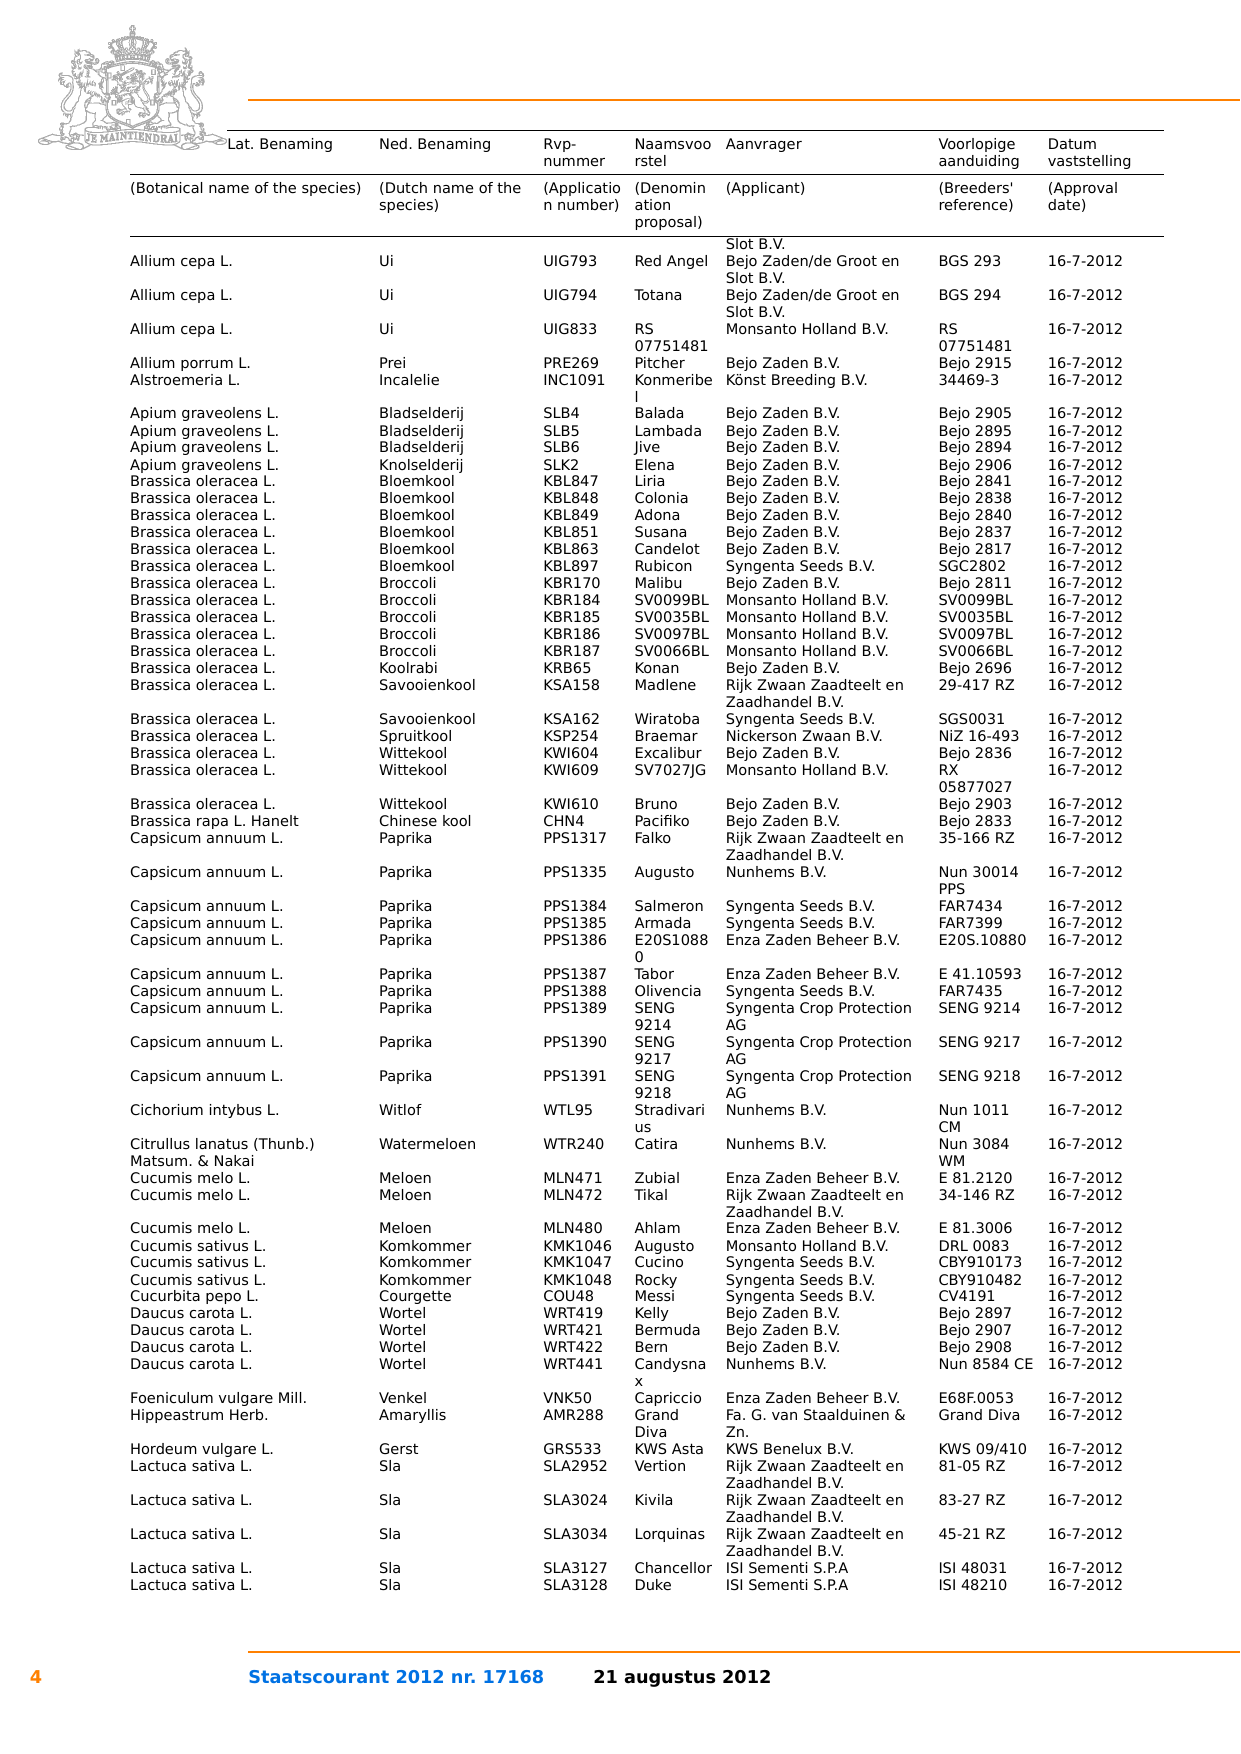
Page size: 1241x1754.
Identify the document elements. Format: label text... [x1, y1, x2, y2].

table_cell SENG 9218 [628, 1068, 719, 1102]
table_cell Daucus carota L. [130, 1356, 373, 1390]
table_cell Meloen [373, 1186, 537, 1220]
table_cell Daucus carota L. [130, 1339, 373, 1356]
table_cell Brassica oleracea L. [130, 643, 373, 660]
table_cell 16-7-2012 [1042, 1441, 1163, 1458]
table_cell Bejo Zaden B.V. [720, 439, 932, 456]
table_cell 81-05 RZ [932, 1458, 1042, 1492]
table_cell KBR185 [537, 609, 628, 626]
table_cell E 41.10593 [932, 966, 1042, 983]
table_cell KWI609 [537, 762, 628, 796]
table_cell Bruno [628, 796, 719, 813]
table_cell Sla [373, 1526, 537, 1560]
table_cell Bloemkool [373, 541, 537, 558]
table_cell 16-7-2012 [1042, 677, 1163, 711]
table_cell (Application number) [537, 175, 628, 236]
table_cell (Breeders' reference) [932, 175, 1042, 236]
table_cell 16-7-2012 [1042, 423, 1163, 439]
table_cell Brassica oleracea L. [130, 728, 373, 745]
table_cell Vertion [628, 1458, 719, 1492]
table_cell Bejo 2696 [932, 660, 1042, 677]
table_cell Monsanto Holland B.V. [720, 592, 932, 609]
table_cell Chinese kool [373, 813, 537, 830]
table_cell 16-7-2012 [1042, 456, 1163, 473]
table_cell 16-7-2012 [1042, 660, 1163, 677]
table_cell FAR7399 [932, 915, 1042, 932]
table_cell SLA3034 [537, 1526, 628, 1560]
table_cell SGS0031 [932, 711, 1042, 728]
table_cell Armada [628, 915, 719, 932]
table_cell Broccoli [373, 626, 537, 643]
table_cell Olivencia [628, 983, 719, 1000]
table_cell INC1091 [537, 371, 628, 405]
table_cell Lactuca sativa L. [130, 1526, 373, 1560]
table_cell Bloemkool [373, 490, 537, 507]
table_cell Brassica oleracea L. [130, 796, 373, 813]
table_cell (Denomination proposal) [628, 175, 719, 236]
table_cell Bejo Zaden B.V. [720, 1322, 932, 1339]
table_cell E 81.3006 [932, 1220, 1042, 1237]
table_cell Bloemkool [373, 558, 537, 575]
table_cell UIG794 [537, 287, 628, 321]
table_cell MLN471 [537, 1170, 628, 1186]
table_cell Tikal [628, 1186, 719, 1220]
table_cell Capsicum annuum L. [130, 898, 373, 915]
table_cell Komkommer [373, 1271, 537, 1288]
table_cell Meloen [373, 1220, 537, 1237]
table_cell E20S.10880 [932, 932, 1042, 966]
table_cell KBL849 [537, 507, 628, 524]
table_cell Venkel [373, 1390, 537, 1407]
table_cell Lactuca sativa L. [130, 1560, 373, 1577]
table_cell Nunhems B.V. [720, 864, 932, 898]
table_cell PPS1335 [537, 864, 628, 898]
table_cell 16-7-2012 [1042, 1390, 1163, 1407]
table_cell KWS Asta [628, 1441, 719, 1458]
table_cell Bejo 2907 [932, 1322, 1042, 1339]
table_cell Syngenta Seeds B.V. [720, 915, 932, 932]
table_header Datum vaststelling [1042, 131, 1163, 174]
table_cell Brassica oleracea L. [130, 592, 373, 609]
table_cell KBL863 [537, 541, 628, 558]
table_cell PPS1388 [537, 983, 628, 1000]
table_cell 16-7-2012 [1042, 1560, 1163, 1577]
table_cell Monsanto Holland B.V. [720, 609, 932, 626]
table_cell 16-7-2012 [1042, 796, 1163, 813]
table_cell Komkommer [373, 1254, 537, 1271]
table_cell Paprika [373, 864, 537, 898]
table_cell (Dutch name of the species) [373, 175, 537, 236]
table_cell PPS1389 [537, 1000, 628, 1034]
table_cell Bejo 2915 [932, 355, 1042, 371]
table_cell Lorquinas [628, 1526, 719, 1560]
table_cell SENG 9218 [932, 1068, 1042, 1102]
table_cell Bejo 2841 [932, 473, 1042, 490]
table_cell Bejo Zaden B.V. [720, 745, 932, 762]
table_cell Bloemkool [373, 524, 537, 541]
table_cell Cucumis sativus L. [130, 1254, 373, 1271]
table_cell Meloen [373, 1170, 537, 1186]
table_cell KBL851 [537, 524, 628, 541]
table_cell 16-7-2012 [1042, 609, 1163, 626]
table_cell Allium cepa L. [130, 253, 373, 287]
table_cell 16-7-2012 [1042, 507, 1163, 524]
table_cell Enza Zaden Beheer B.V. [720, 1390, 932, 1407]
table_cell 16-7-2012 [1042, 1577, 1163, 1594]
table_cell Bejo Zaden/de Groot en Slot B.V. [720, 253, 932, 287]
table_cell Bejo Zaden B.V. [720, 813, 932, 830]
table_cell Paprika [373, 983, 537, 1000]
table_cell Apium graveolens L. [130, 423, 373, 439]
table_cell Konmeribel [628, 371, 719, 405]
table_cell 16-7-2012 [1042, 711, 1163, 728]
table_cell 16-7-2012 [1042, 1220, 1163, 1237]
table_cell KMK1047 [537, 1254, 628, 1271]
table_cell Savooienkool [373, 711, 537, 728]
table_cell Bejo 2894 [932, 439, 1042, 456]
table_cell KWS 09/410 [932, 1441, 1042, 1458]
table_cell SV0035BL [628, 609, 719, 626]
table_cell Bejo Zaden B.V. [720, 473, 932, 490]
table_cell RX 05877027 [932, 762, 1042, 796]
table_cell Candysnax [628, 1356, 719, 1390]
table_cell [537, 237, 628, 253]
table_cell Grand Diva [932, 1407, 1042, 1441]
table_cell SENG 9217 [628, 1034, 719, 1068]
table_cell Stradivarius [628, 1102, 719, 1136]
table_cell FAR7434 [932, 898, 1042, 915]
table_cell KMK1046 [537, 1238, 628, 1254]
table_cell VNK50 [537, 1390, 628, 1407]
table_cell 16-7-2012 [1042, 1322, 1163, 1339]
table_cell Bejo 2903 [932, 796, 1042, 813]
table_cell 16-7-2012 [1042, 490, 1163, 507]
table_cell Daucus carota L. [130, 1322, 373, 1339]
table_cell Enza Zaden Beheer B.V. [720, 1220, 932, 1237]
table_cell SENG 9214 [932, 1000, 1042, 1034]
table_cell Pitcher [628, 355, 719, 371]
table_cell SV0066BL [628, 643, 719, 660]
table_cell Bejo Zaden B.V. [720, 1305, 932, 1322]
table_cell KRB65 [537, 660, 628, 677]
table_cell 35-166 RZ [932, 830, 1042, 864]
table_cell Lactuca sativa L. [130, 1458, 373, 1492]
table_cell Capsicum annuum L. [130, 864, 373, 898]
table_cell Catira [628, 1136, 719, 1169]
table_cell Nunhems B.V. [720, 1102, 932, 1136]
table_cell Bejo Zaden B.V. [720, 405, 932, 422]
table_cell Cucino [628, 1254, 719, 1271]
table_cell Syngenta Seeds B.V. [720, 558, 932, 575]
table_cell Ui [373, 253, 537, 287]
table_cell Wittekool [373, 796, 537, 813]
table_cell 16-7-2012 [1042, 1407, 1163, 1441]
table_cell WTL95 [537, 1102, 628, 1136]
table_cell PRE269 [537, 355, 628, 371]
table_cell Capsicum annuum L. [130, 915, 373, 932]
table_cell Cucumis sativus L. [130, 1271, 373, 1288]
table_cell 16-7-2012 [1042, 1034, 1163, 1068]
table_cell BGS 293 [932, 253, 1042, 287]
table_cell RS 07751481 [932, 321, 1042, 354]
table_cell Foeniculum vulgare Mill. [130, 1390, 373, 1407]
table_header Naamsvoorstel [628, 131, 719, 174]
table_cell Excalibur [628, 745, 719, 762]
table_cell 45-21 RZ [932, 1526, 1042, 1560]
table_cell 16-7-2012 [1042, 1271, 1163, 1288]
table_cell Fa. G. van Staalduinen & Zn. [720, 1407, 932, 1441]
table_cell Allium cepa L. [130, 287, 373, 321]
table_cell Augusto [628, 864, 719, 898]
table_cell SV0099BL [932, 592, 1042, 609]
table_cell Pacifiko [628, 813, 719, 830]
table_cell Jive [628, 439, 719, 456]
table_cell Wittekool [373, 762, 537, 796]
table_cell Bejo Zaden B.V. [720, 1339, 932, 1356]
table_cell [932, 237, 1042, 253]
table_cell [373, 237, 537, 253]
table_cell Paprika [373, 830, 537, 864]
table_cell CBY910482 [932, 1271, 1042, 1288]
table_cell Hippeastrum Herb. [130, 1407, 373, 1441]
table_cell Nun 30014 PPS [932, 864, 1042, 898]
table_cell Lambada [628, 423, 719, 439]
table_cell Cichorium intybus L. [130, 1102, 373, 1136]
table_cell Nun 8584 CE [932, 1356, 1042, 1390]
table_cell Malibu [628, 575, 719, 592]
table_cell Nunhems B.V. [720, 1356, 932, 1390]
table_cell Bejo 2895 [932, 423, 1042, 439]
table_cell Lactuca sativa L. [130, 1577, 373, 1594]
table_cell PPS1391 [537, 1068, 628, 1102]
table_cell Paprika [373, 898, 537, 915]
table_cell Cucumis melo L. [130, 1170, 373, 1186]
table_cell Bejo Zaden B.V. [720, 507, 932, 524]
table_cell KBL848 [537, 490, 628, 507]
table_cell Syngenta Crop Protection AG [720, 1068, 932, 1102]
table_cell SENG 9217 [932, 1034, 1042, 1068]
table_cell Ui [373, 287, 537, 321]
table_cell NiZ 16-493 [932, 728, 1042, 745]
table_cell SV0097BL [932, 626, 1042, 643]
table_cell Watermeloen [373, 1136, 537, 1169]
table_cell Kelly [628, 1305, 719, 1322]
table_cell Brassica oleracea L. [130, 609, 373, 626]
table_cell DRL 0083 [932, 1238, 1042, 1254]
table_cell WRT422 [537, 1339, 628, 1356]
table_cell Syngenta Crop Protection AG [720, 1000, 932, 1034]
table_cell KBL897 [537, 558, 628, 575]
table_cell 16-7-2012 [1042, 287, 1163, 321]
table_cell 16-7-2012 [1042, 966, 1163, 983]
table_header Lat. Benaming [130, 131, 373, 174]
table_cell Bejo 2837 [932, 524, 1042, 541]
table_cell Wortel [373, 1356, 537, 1390]
table_cell Monsanto Holland B.V. [720, 626, 932, 643]
table_cell Koolrabi [373, 660, 537, 677]
table_cell 16-7-2012 [1042, 1288, 1163, 1305]
table_cell Bejo 2811 [932, 575, 1042, 592]
table_cell Brassica oleracea L. [130, 490, 373, 507]
table_cell [628, 237, 719, 253]
table_cell Paprika [373, 915, 537, 932]
table_cell 16-7-2012 [1042, 1000, 1163, 1034]
table_cell SLA3127 [537, 1560, 628, 1577]
table_cell COU48 [537, 1288, 628, 1305]
table_cell SGC2802 [932, 558, 1042, 575]
table_cell Komkommer [373, 1238, 537, 1254]
table_cell MLN472 [537, 1186, 628, 1220]
table_cell CBY910173 [932, 1254, 1042, 1271]
table_cell Bejo Zaden B.V. [720, 456, 932, 473]
table_cell Paprika [373, 1000, 537, 1034]
table_cell WTR240 [537, 1136, 628, 1169]
table_cell Broccoli [373, 575, 537, 592]
table_cell WRT421 [537, 1322, 628, 1339]
table_cell Capsicum annuum L. [130, 932, 373, 966]
table_cell 16-7-2012 [1042, 762, 1163, 796]
table_cell Brassica oleracea L. [130, 558, 373, 575]
table_cell Enza Zaden Beheer B.V. [720, 932, 932, 966]
table_cell Liria [628, 473, 719, 490]
table_cell Wortel [373, 1339, 537, 1356]
table_cell Ui [373, 321, 537, 354]
table_cell MLN480 [537, 1220, 628, 1237]
table_cell Amaryllis [373, 1407, 537, 1441]
table_cell Bladselderij [373, 439, 537, 456]
table_cell Syngenta Seeds B.V. [720, 1254, 932, 1271]
table_cell Allium cepa L. [130, 321, 373, 354]
table_cell Bejo 2836 [932, 745, 1042, 762]
table_cell KSA158 [537, 677, 628, 711]
table_cell 16-7-2012 [1042, 1136, 1163, 1169]
table_cell Bejo 2838 [932, 490, 1042, 507]
table_cell 34469-3 [932, 371, 1042, 405]
table_cell Bejo Zaden/de Groot en Slot B.V. [720, 287, 932, 321]
table_cell Bern [628, 1339, 719, 1356]
table_cell Brassica oleracea L. [130, 524, 373, 541]
table_cell Lactuca sativa L. [130, 1492, 373, 1526]
table_cell KBR184 [537, 592, 628, 609]
table_cell Brassica oleracea L. [130, 626, 373, 643]
table_cell Enza Zaden Beheer B.V. [720, 1170, 932, 1186]
table_cell Brassica oleracea L. [130, 575, 373, 592]
table_cell KBL847 [537, 473, 628, 490]
table_cell Brassica oleracea L. [130, 660, 373, 677]
table_cell Kivila [628, 1492, 719, 1526]
table_cell Sla [373, 1577, 537, 1594]
table_cell Enza Zaden Beheer B.V. [720, 966, 932, 983]
table_cell 16-7-2012 [1042, 643, 1163, 660]
table_cell SV0066BL [932, 643, 1042, 660]
table_cell Savooienkool [373, 677, 537, 711]
table_cell 16-7-2012 [1042, 1526, 1163, 1560]
table_cell Rijk Zwaan Zaadteelt en Zaadhandel B.V. [720, 1458, 932, 1492]
table_cell Witlof [373, 1102, 537, 1136]
table_cell Syngenta Seeds B.V. [720, 1288, 932, 1305]
table_cell 16-7-2012 [1042, 1254, 1163, 1271]
table_cell Balada [628, 405, 719, 422]
table_cell Brassica oleracea L. [130, 677, 373, 711]
table_cell Bladselderij [373, 423, 537, 439]
table_cell ISI 48031 [932, 1560, 1042, 1577]
table_cell Bejo 2906 [932, 456, 1042, 473]
table_cell Bejo 2897 [932, 1305, 1042, 1322]
table_cell Cucurbita pepo L. [130, 1288, 373, 1305]
table_cell 16-7-2012 [1042, 524, 1163, 541]
table_cell BGS 294 [932, 287, 1042, 321]
table_cell PPS1390 [537, 1034, 628, 1068]
table_cell Elena [628, 456, 719, 473]
table_cell 16-7-2012 [1042, 1238, 1163, 1254]
table_cell Könst Breeding B.V. [720, 371, 932, 405]
table_cell Nunhems B.V. [720, 1136, 932, 1169]
table_cell Paprika [373, 1068, 537, 1102]
table_cell Bejo Zaden B.V. [720, 423, 932, 439]
table_cell 16-7-2012 [1042, 592, 1163, 609]
table_cell Bejo Zaden B.V. [720, 575, 932, 592]
table_cell Colonia [628, 490, 719, 507]
table_cell 16-7-2012 [1042, 575, 1163, 592]
table_cell Salmeron [628, 898, 719, 915]
table_cell (Applicant) [720, 175, 932, 236]
table_cell SLB4 [537, 405, 628, 422]
table_cell Incalelie [373, 371, 537, 405]
table_cell 16-7-2012 [1042, 1356, 1163, 1390]
table_cell Wortel [373, 1322, 537, 1339]
table_cell Candelot [628, 541, 719, 558]
table_cell Cucumis melo L. [130, 1186, 373, 1220]
table_cell 16-7-2012 [1042, 915, 1163, 932]
table_cell Capsicum annuum L. [130, 1034, 373, 1068]
table_cell Rijk Zwaan Zaadteelt en Zaadhandel B.V. [720, 830, 932, 864]
table_cell Syngenta Seeds B.V. [720, 898, 932, 915]
table_cell Brassica oleracea L. [130, 745, 373, 762]
table_cell KWI604 [537, 745, 628, 762]
table_cell PPS1317 [537, 830, 628, 864]
table_cell 16-7-2012 [1042, 253, 1163, 287]
table_cell PPS1387 [537, 966, 628, 983]
table_cell Capsicum annuum L. [130, 1068, 373, 1102]
table_cell 16-7-2012 [1042, 813, 1163, 830]
table_cell Nickerson Zwaan B.V. [720, 728, 932, 745]
table_cell Nun 3084 WM [932, 1136, 1042, 1169]
table_cell Rubicon [628, 558, 719, 575]
table_cell SV0099BL [628, 592, 719, 609]
table_cell Bladselderij [373, 405, 537, 422]
table_cell GRS533 [537, 1441, 628, 1458]
table_cell Syngenta Seeds B.V. [720, 1271, 932, 1288]
table_cell Zubial [628, 1170, 719, 1186]
table_cell Brassica oleracea L. [130, 473, 373, 490]
table_cell Slot B.V. [720, 237, 932, 253]
table_cell FAR7435 [932, 983, 1042, 1000]
table_cell Nun 1011 CM [932, 1102, 1042, 1136]
table_cell 16-7-2012 [1042, 1305, 1163, 1322]
table_cell KSP254 [537, 728, 628, 745]
table_cell 16-7-2012 [1042, 371, 1163, 405]
table_cell Braemar [628, 728, 719, 745]
table_cell Rijk Zwaan Zaadteelt en Zaadhandel B.V. [720, 677, 932, 711]
table_cell Bejo Zaden B.V. [720, 796, 932, 813]
table_cell SLB6 [537, 439, 628, 456]
table_cell Tabor [628, 966, 719, 983]
table_cell Grand Diva [628, 1407, 719, 1441]
table_cell SLK2 [537, 456, 628, 473]
table_cell PPS1384 [537, 898, 628, 915]
table_header Ned. Benaming [373, 131, 537, 174]
table_cell Rijk Zwaan Zaadteelt en Zaadhandel B.V. [720, 1492, 932, 1526]
table_cell Alstroemeria L. [130, 371, 373, 405]
table_cell Adona [628, 507, 719, 524]
table_cell Syngenta Seeds B.V. [720, 983, 932, 1000]
table_cell SENG 9214 [628, 1000, 719, 1034]
table_cell PPS1386 [537, 932, 628, 966]
table_cell Bejo Zaden B.V. [720, 355, 932, 371]
table_cell Brassica oleracea L. [130, 507, 373, 524]
table_cell UIG793 [537, 253, 628, 287]
table_cell Duke [628, 1577, 719, 1594]
table_cell Knolselderij [373, 456, 537, 473]
table_cell Susana [628, 524, 719, 541]
table_cell Capsicum annuum L. [130, 830, 373, 864]
table_cell Sla [373, 1458, 537, 1492]
table_cell Red Angel [628, 253, 719, 287]
table_cell Bejo 2840 [932, 507, 1042, 524]
table_cell [130, 237, 373, 253]
table_cell 16-7-2012 [1042, 864, 1163, 898]
table_cell PPS1385 [537, 915, 628, 932]
table_cell E20S10880 [628, 932, 719, 966]
table_cell ISI Sementi S.P.A [720, 1560, 932, 1577]
table_cell 16-7-2012 [1042, 1492, 1163, 1526]
table_cell KWS Benelux B.V. [720, 1441, 932, 1458]
table_cell KBR186 [537, 626, 628, 643]
table_cell WRT441 [537, 1356, 628, 1390]
table_cell 34-146 RZ [932, 1186, 1042, 1220]
table_cell 16-7-2012 [1042, 932, 1163, 966]
table_cell Prei [373, 355, 537, 371]
table_cell WRT419 [537, 1305, 628, 1322]
picture [38, 25, 227, 150]
table_cell Augusto [628, 1238, 719, 1254]
table_cell UIG833 [537, 321, 628, 354]
table_cell SLA3024 [537, 1492, 628, 1526]
table_cell 16-7-2012 [1042, 558, 1163, 575]
table_cell 16-7-2012 [1042, 355, 1163, 371]
table_cell E 81.2120 [932, 1170, 1042, 1186]
table_cell 16-7-2012 [1042, 1102, 1163, 1136]
table_cell 16-7-2012 [1042, 541, 1163, 558]
table_cell Paprika [373, 1034, 537, 1068]
table_cell Ahlam [628, 1220, 719, 1237]
table_cell Wittekool [373, 745, 537, 762]
table_cell Wortel [373, 1305, 537, 1322]
table_cell 16-7-2012 [1042, 439, 1163, 456]
table_cell Bejo 2833 [932, 813, 1042, 830]
table_cell Monsanto Holland B.V. [720, 643, 932, 660]
table_cell SLA3128 [537, 1577, 628, 1594]
table_cell 16-7-2012 [1042, 1068, 1163, 1102]
table_cell Sla [373, 1560, 537, 1577]
table_cell Apium graveolens L. [130, 405, 373, 422]
table_cell Monsanto Holland B.V. [720, 321, 932, 354]
table_cell SV0035BL [932, 609, 1042, 626]
table_cell Bejo 2905 [932, 405, 1042, 422]
table_cell SV7027JG [628, 762, 719, 796]
table_cell 16-7-2012 [1042, 1339, 1163, 1356]
table_cell Paprika [373, 932, 537, 966]
table_cell Monsanto Holland B.V. [720, 762, 932, 796]
table_cell Capriccio [628, 1390, 719, 1407]
table_cell Brassica oleracea L. [130, 762, 373, 796]
table_cell KBR187 [537, 643, 628, 660]
table_cell ISI Sementi S.P.A [720, 1577, 932, 1594]
table_cell Capsicum annuum L. [130, 1000, 373, 1034]
table_cell Daucus carota L. [130, 1305, 373, 1322]
table_cell Capsicum annuum L. [130, 983, 373, 1000]
table_cell Rocky [628, 1271, 719, 1288]
table_cell Sla [373, 1492, 537, 1526]
table_cell Bermuda [628, 1322, 719, 1339]
table_cell KMK1048 [537, 1271, 628, 1288]
table_cell Syngenta Seeds B.V. [720, 711, 932, 728]
table_cell Bejo 2908 [932, 1339, 1042, 1356]
table_cell Paprika [373, 966, 537, 983]
table_cell Bejo Zaden B.V. [720, 490, 932, 507]
table_cell SV0097BL [628, 626, 719, 643]
table_cell AMR288 [537, 1407, 628, 1441]
table_cell 16-7-2012 [1042, 983, 1163, 1000]
table_cell Hordeum vulgare L. [130, 1441, 373, 1458]
table_cell 16-7-2012 [1042, 728, 1163, 745]
table_cell 16-7-2012 [1042, 1458, 1163, 1492]
table_cell Bejo Zaden B.V. [720, 660, 932, 677]
table_cell Madlene [628, 677, 719, 711]
table_cell Bloemkool [373, 473, 537, 490]
table_cell CHN4 [537, 813, 628, 830]
table_header Aanvrager [720, 131, 932, 174]
table_cell E68F.0053 [932, 1390, 1042, 1407]
table_cell Cucumis sativus L. [130, 1238, 373, 1254]
table_cell 16-7-2012 [1042, 473, 1163, 490]
table_cell 16-7-2012 [1042, 745, 1163, 762]
table_cell 83-27 RZ [932, 1492, 1042, 1526]
table_cell Wiratoba [628, 711, 719, 728]
table_cell Falko [628, 830, 719, 864]
table_cell Brassica oleracea L. [130, 541, 373, 558]
table_cell [1042, 237, 1163, 253]
table_cell Brassica rapa L. Hanelt [130, 813, 373, 830]
table_cell Allium porrum L. [130, 355, 373, 371]
table_cell Bejo 2817 [932, 541, 1042, 558]
table_cell 16-7-2012 [1042, 626, 1163, 643]
table_cell Messi [628, 1288, 719, 1305]
table_cell (Botanical name of the species) [130, 175, 373, 236]
table_cell Monsanto Holland B.V. [720, 1238, 932, 1254]
table_cell Broccoli [373, 609, 537, 626]
table_cell Apium graveolens L. [130, 456, 373, 473]
table_cell Apium graveolens L. [130, 439, 373, 456]
table_cell Broccoli [373, 592, 537, 609]
table_cell Cucumis melo L. [130, 1220, 373, 1237]
table_header Voorlopige aanduiding [932, 131, 1042, 174]
table_cell 16-7-2012 [1042, 1186, 1163, 1220]
table_cell SLA2952 [537, 1458, 628, 1492]
table_cell Bejo Zaden B.V. [720, 541, 932, 558]
table_cell Gerst [373, 1441, 537, 1458]
table_cell 16-7-2012 [1042, 405, 1163, 422]
table_cell 29-417 RZ [932, 677, 1042, 711]
table_cell Chancellor [628, 1560, 719, 1577]
table_cell Brassica oleracea L. [130, 711, 373, 728]
table_cell Konan [628, 660, 719, 677]
table_cell Courgette [373, 1288, 537, 1305]
table_cell CV4191 [932, 1288, 1042, 1305]
table_cell Bloemkool [373, 507, 537, 524]
table_cell Broccoli [373, 643, 537, 660]
table_cell 16-7-2012 [1042, 321, 1163, 354]
table_cell Spruitkool [373, 728, 537, 745]
table_cell KBR170 [537, 575, 628, 592]
table_cell Citrullus lanatus (Thunb.) Matsum. & Nakai [130, 1136, 373, 1169]
table_cell RS 07751481 [628, 321, 719, 354]
table_cell 16-7-2012 [1042, 830, 1163, 864]
table_cell ISI 48210 [932, 1577, 1042, 1594]
table_cell 16-7-2012 [1042, 898, 1163, 915]
table_header Rvp-nummer [537, 131, 628, 174]
table_cell KWI610 [537, 796, 628, 813]
table_cell (Approval date) [1042, 175, 1163, 236]
table_cell Syngenta Crop Protection AG [720, 1034, 932, 1068]
table_cell Totana [628, 287, 719, 321]
table_cell Rijk Zwaan Zaadteelt en Zaadhandel B.V. [720, 1526, 932, 1560]
table_cell Rijk Zwaan Zaadteelt en Zaadhandel B.V. [720, 1186, 932, 1220]
table_cell KSA162 [537, 711, 628, 728]
table_cell SLB5 [537, 423, 628, 439]
table_cell Bejo Zaden B.V. [720, 524, 932, 541]
table_cell 16-7-2012 [1042, 1170, 1163, 1186]
table_cell Capsicum annuum L. [130, 966, 373, 983]
